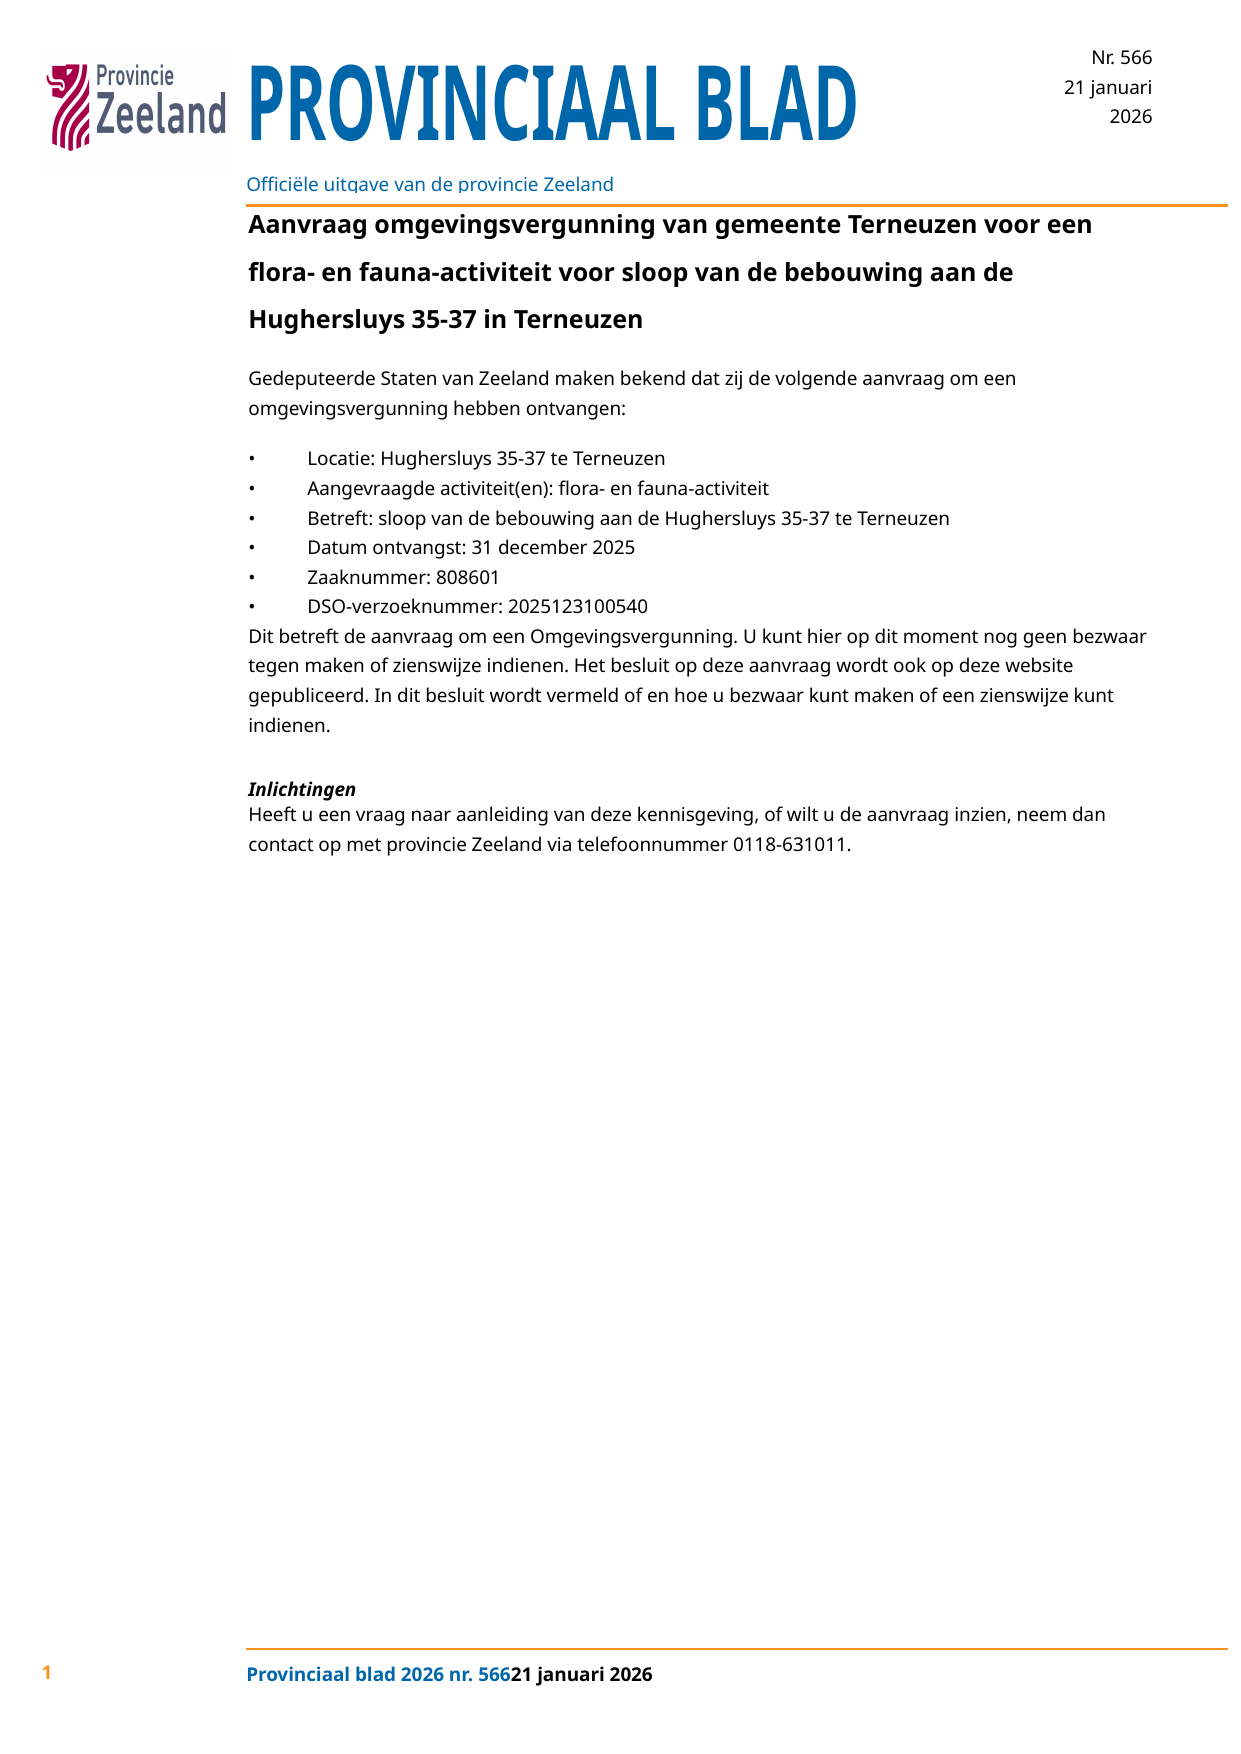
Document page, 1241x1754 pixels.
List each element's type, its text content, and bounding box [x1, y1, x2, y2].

text Aanvraag omgevingsvergunning van gemeente Terneuzen voor een flora- en fauna-activiteit voor sloop van de bebouwing aan de Hughersluys 35-37 in Terneuzen [248, 207, 1152, 336]
text Heeft u een vraag naar aanleiding van deze kennisgeving, of wilt u de aanvraag inzien, neem dan contact op met provincie Zeeland via telefoonnummer 0118-631011. [248, 801, 1152, 857]
picture [41, 47, 231, 172]
list Betreft: sloop van de bebouwing aan de Hughersluys 35-37 te Terneuzen [248, 505, 1152, 530]
text Inlichtingen [248, 776, 1152, 801]
list Locatie: Hughersluys 35-37 te Terneuzen [248, 446, 1152, 471]
list Aangevraagde activiteit(en): flora- en fauna-activiteit [248, 475, 1152, 501]
text Gedeputeerde Staten van Zeeland maken bekend dat zij de volgende aanvraag om een omgevingsvergunning hebben ontvangen: [248, 366, 1152, 421]
list DSO-verzoeknummer: 2025123100540 [248, 593, 1152, 619]
list Zaaknummer: 808601 [248, 564, 1152, 589]
text Dit betreft de aanvraag om een Omgevingsvergunning. U kunt hier op dit moment nog geen bezwaar tegen maken of zienswijze indienen. Het besluit op deze aanvraag wordt ook op deze website gepubliceerd. In dit besluit wordt vermeld of en hoe u bezwaar kunt maken of een zienswijze kunt indienen. [248, 623, 1152, 737]
list Datum ontvangst: 31 december 2025 [248, 534, 1152, 560]
